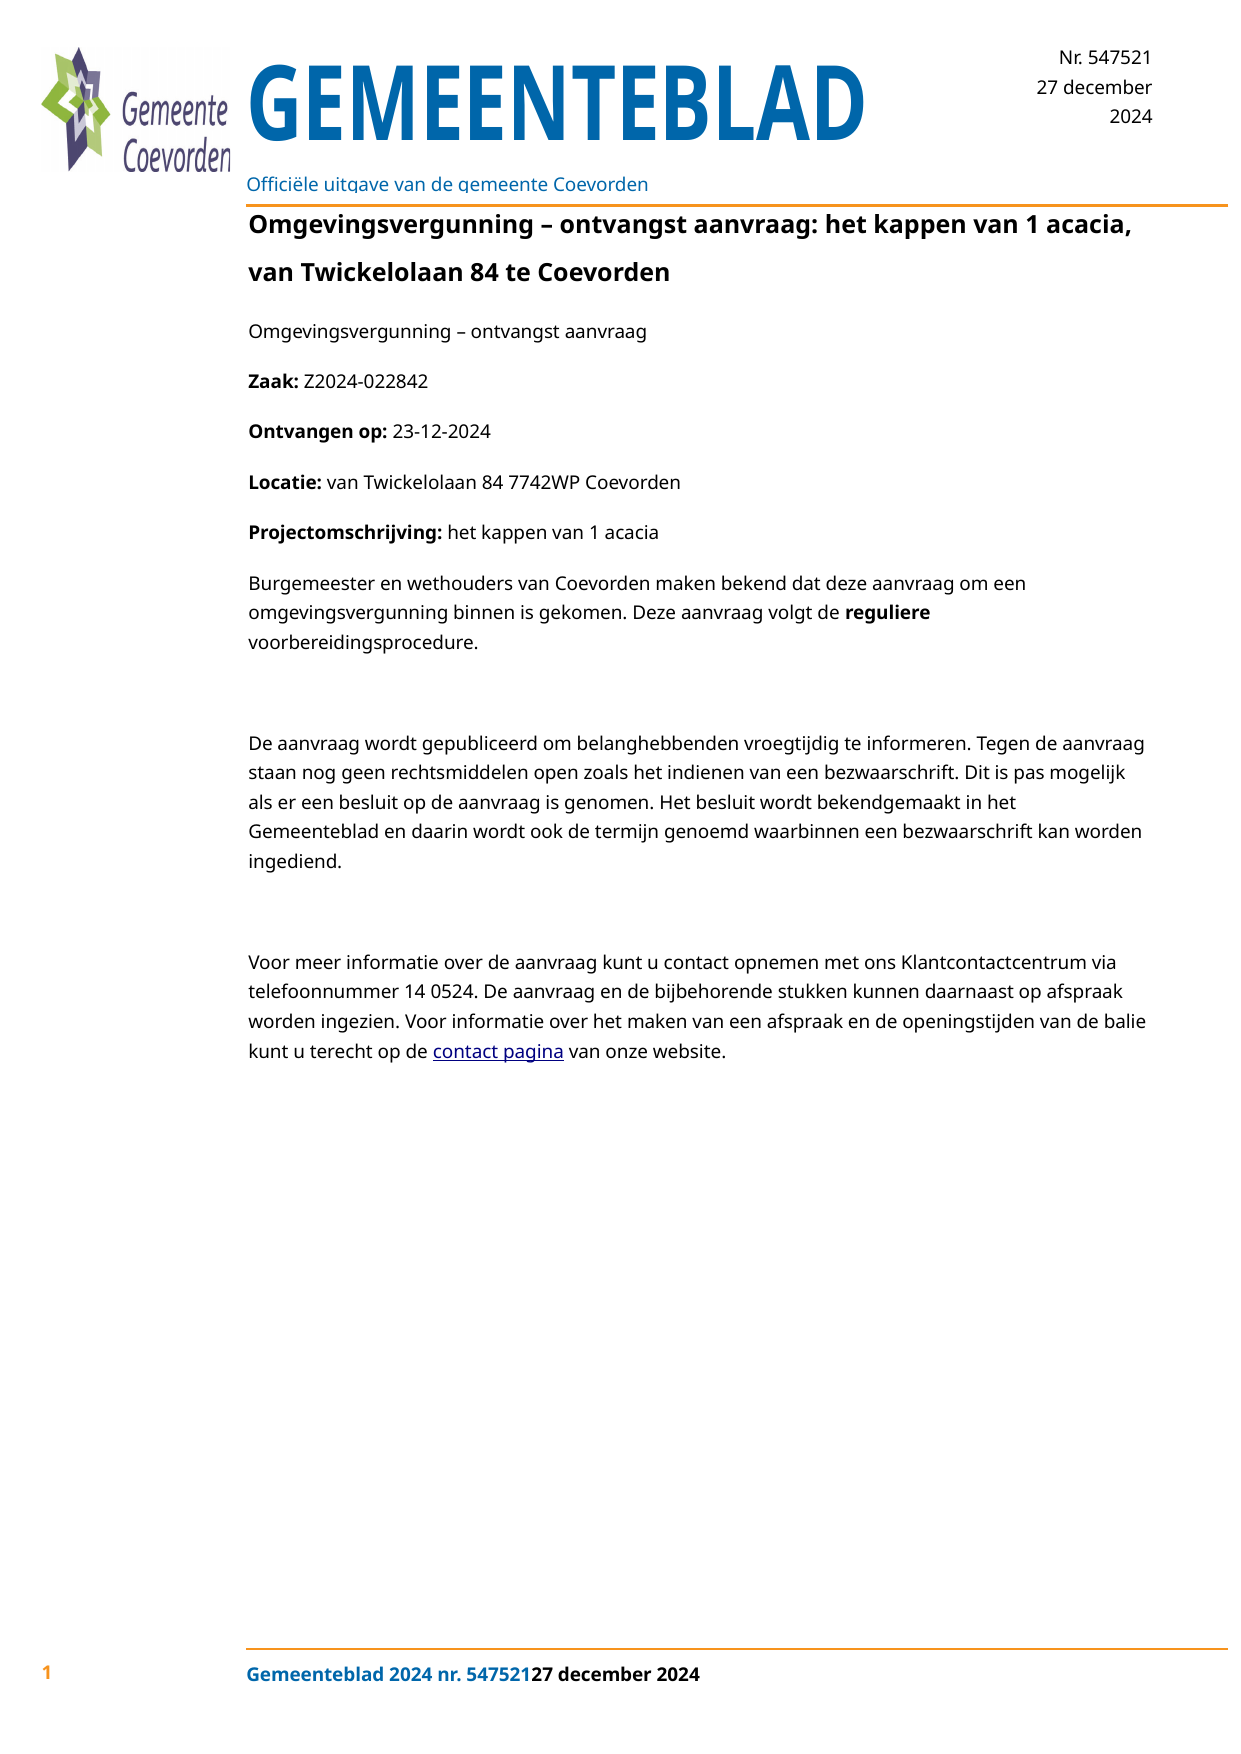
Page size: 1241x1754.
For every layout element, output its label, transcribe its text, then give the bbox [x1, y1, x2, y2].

text Locatie: van Twickelolaan 84 7742WP Coevorden [248, 469, 1152, 495]
text Ontvangen op: 23-12-2024 [248, 419, 1152, 444]
text Projectomschrijving: het kappen van 1 acacia [248, 519, 1152, 545]
text Burgemeester en wethouders van Coevorden maken bekend dat deze aanvraag om een omgevingsvergunning binnen is gekomen. Deze aanvraag volgt de reguliere voorbereidingsprocedure. [248, 570, 1152, 655]
picture [41, 47, 231, 172]
text Voor meer informatie over de aanvraag kunt u contact opnemen met ons Klantcontactcentrum via telefoonnummer 14 0524. De aanvraag en de bijbehorende stukken kunnen daarnaast op afspraak worden ingezien. Voor informatie over het maken van een afspraak en de openingstijden van de balie kunt u terecht op de contact pagina van onze website. [248, 949, 1152, 1064]
text Omgevingsvergunning – ontvangst aanvraag: het kappen van 1 acacia, van Twickelolaan 84 te Coevorden [248, 207, 1152, 288]
text De aanvraag wordt gepubliceerd om belanghebbenden vroegtijdig te informeren. Tegen de aanvraag staan nog geen rechtsmiddelen open zoals het indienen van een bezwaarschrift. Dit is pas mogelijk als er een besluit op de aanvraag is genomen. Het besluit wordt bekendgemaakt in het Gemeenteblad en daarin wordt ook de termijn genoemd waarbinnen een bezwaarschrift kan worden ingediend. [248, 730, 1152, 874]
text Omgevingsvergunning – ontvangst aanvraag [248, 318, 1152, 344]
text Zaak: Z2024-022842 [248, 368, 1152, 394]
